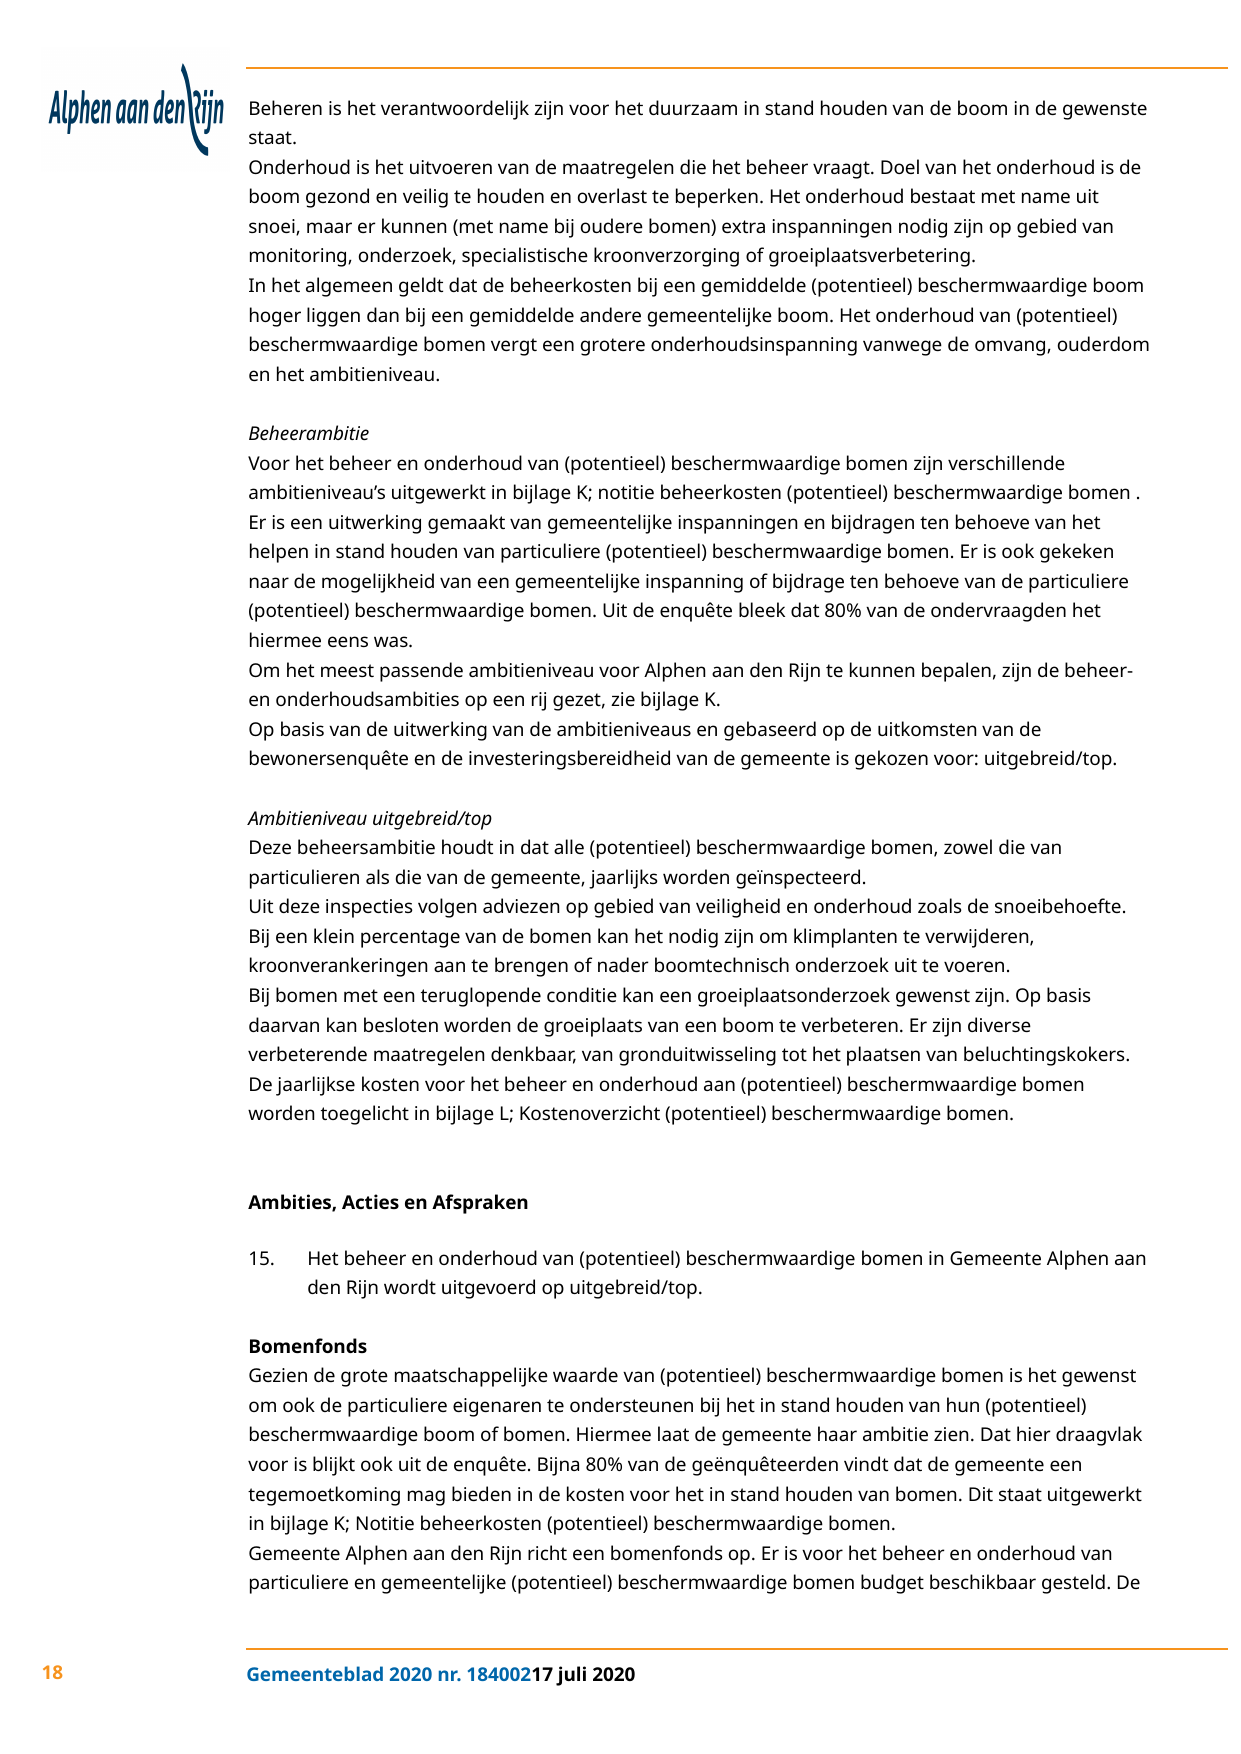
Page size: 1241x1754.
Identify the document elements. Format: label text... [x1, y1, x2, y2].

text In het algemeen geldt dat de beheerkosten bij een gemiddelde (potentieel) beschermwaardige boom hoger liggen dan bij een gemiddelde andere gemeentelijke boom. Het onderhoud van (potentieel) beschermwaardige bomen vergt een grotere onderhoudsinspanning vanwege de omvang, ouderdom en het ambitieniveau. [248, 272, 1152, 387]
picture [41, 47, 231, 172]
text Deze beheersambitie houdt in dat alle (potentieel) beschermwaardige bomen, zowel die van particulieren als die van de gemeente, jaarlijks worden geïnspecteerd. [248, 834, 1152, 890]
text Om het meest passende ambitieniveau voor Alphen aan den Rijn te kunnen bepalen, zijn de beheer- en onderhoudsambities op een rij gezet, zie bijlage K. [248, 657, 1152, 712]
text Gezien de grote maatschappelijke waarde van (potentieel) beschermwaardige bomen is het gewenst om ook de particuliere eigenaren te ondersteunen bij het in stand houden van hun (potentieel) beschermwaardige boom of bomen. Hiermee laat de gemeente haar ambitie zien. Dat hier draagvlak voor is blijkt ook uit de enquête. Bijna 80% van de geënquêteerden vindt dat de gemeente een tegemoetkoming mag bieden in de kosten voor het in stand houden van bomen. Dit staat uitgewerkt in bijlage K; Notitie beheerkosten (potentieel) beschermwaardige bomen. [248, 1362, 1152, 1536]
text Bomenfonds [248, 1333, 1152, 1359]
text Beheren is het verantwoordelijk zijn voor het duurzaam in stand houden van de boom in de gewenste staat. [248, 95, 1152, 150]
table_cell Het beheer en onderhoud van (potentieel) beschermwaardige bomen in Gemeente Alphen aan den Rijn wordt uitgevoerd op uitgebreid/top. [248, 1215, 1152, 1300]
text Voor het beheer en onderhoud van (potentieel) beschermwaardige bomen zijn verschillende ambitieniveau’s uitgewerkt in bijlage K; notitie beheerkosten (potentieel) beschermwaardige bomen . Er is een uitwerking gemaakt van gemeentelijke inspanningen en bijdragen ten behoeve van het helpen in stand houden van particuliere (potentieel) beschermwaardige bomen. Er is ook gekeken naar de mogelijkheid van een gemeentelijke inspanning of bijdrage ten behoeve van de particuliere (potentieel) beschermwaardige bomen. Uit de enquête bleek dat 80% van de ondervraagden het hiermee eens was. [248, 450, 1152, 653]
text De jaarlijkse kosten voor het beheer en onderhoud aan (potentieel) beschermwaardige bomen worden toegelicht in bijlage L; Kostenoverzicht (potentieel) beschermwaardige bomen. [248, 1071, 1152, 1126]
text Uit deze inspecties volgen adviezen op gebied van veiligheid en onderhoud zoals de snoeibehoefte. Bij een klein percentage van de bomen kan het nodig zijn om klimplanten te verwijderen, kroonverankeringen aan te brengen of nader boomtechnisch onderzoek uit te voeren. [248, 893, 1152, 978]
text Onderhoud is het uitvoeren van de maatregelen die het beheer vraagt. Doel van het onderhoud is de boom gezond en veilig te houden en overlast te beperken. Het onderhoud bestaat met name uit snoei, maar er kunnen (met name bij oudere bomen) extra inspanningen nodig zijn op gebied van monitoring, onderzoek, specialistische kroonverzorging of groeiplaatsverbetering. [248, 154, 1152, 268]
text Op basis van de uitwerking van de ambitieniveaus en gebaseerd op de uitkomsten van de bewonersenquête en de investeringsbereidheid van de gemeente is gekozen voor: uitgebreid/top. [248, 716, 1152, 771]
text Gemeente Alphen aan den Rijn richt een bomenfonds op. Er is voor het beheer en onderhoud van particuliere en gemeentelijke (potentieel) beschermwaardige bomen budget beschikbaar gesteld. De [248, 1540, 1152, 1595]
text Bij bomen met een teruglopende conditie kan een groeiplaatsonderzoek gewenst zijn. Op basis daarvan kan besloten worden de groeiplaats van een boom te verbeteren. Er zijn diverse verbeterende maatregelen denkbaar, van gronduitwisseling tot het plaatsen van beluchtingskokers. [248, 982, 1152, 1067]
text Ambitieniveau uitgebreid/top [248, 805, 1152, 831]
table_header Ambities, Acties en Afspraken [248, 1190, 1152, 1215]
text Beheerambitie [248, 420, 1152, 446]
